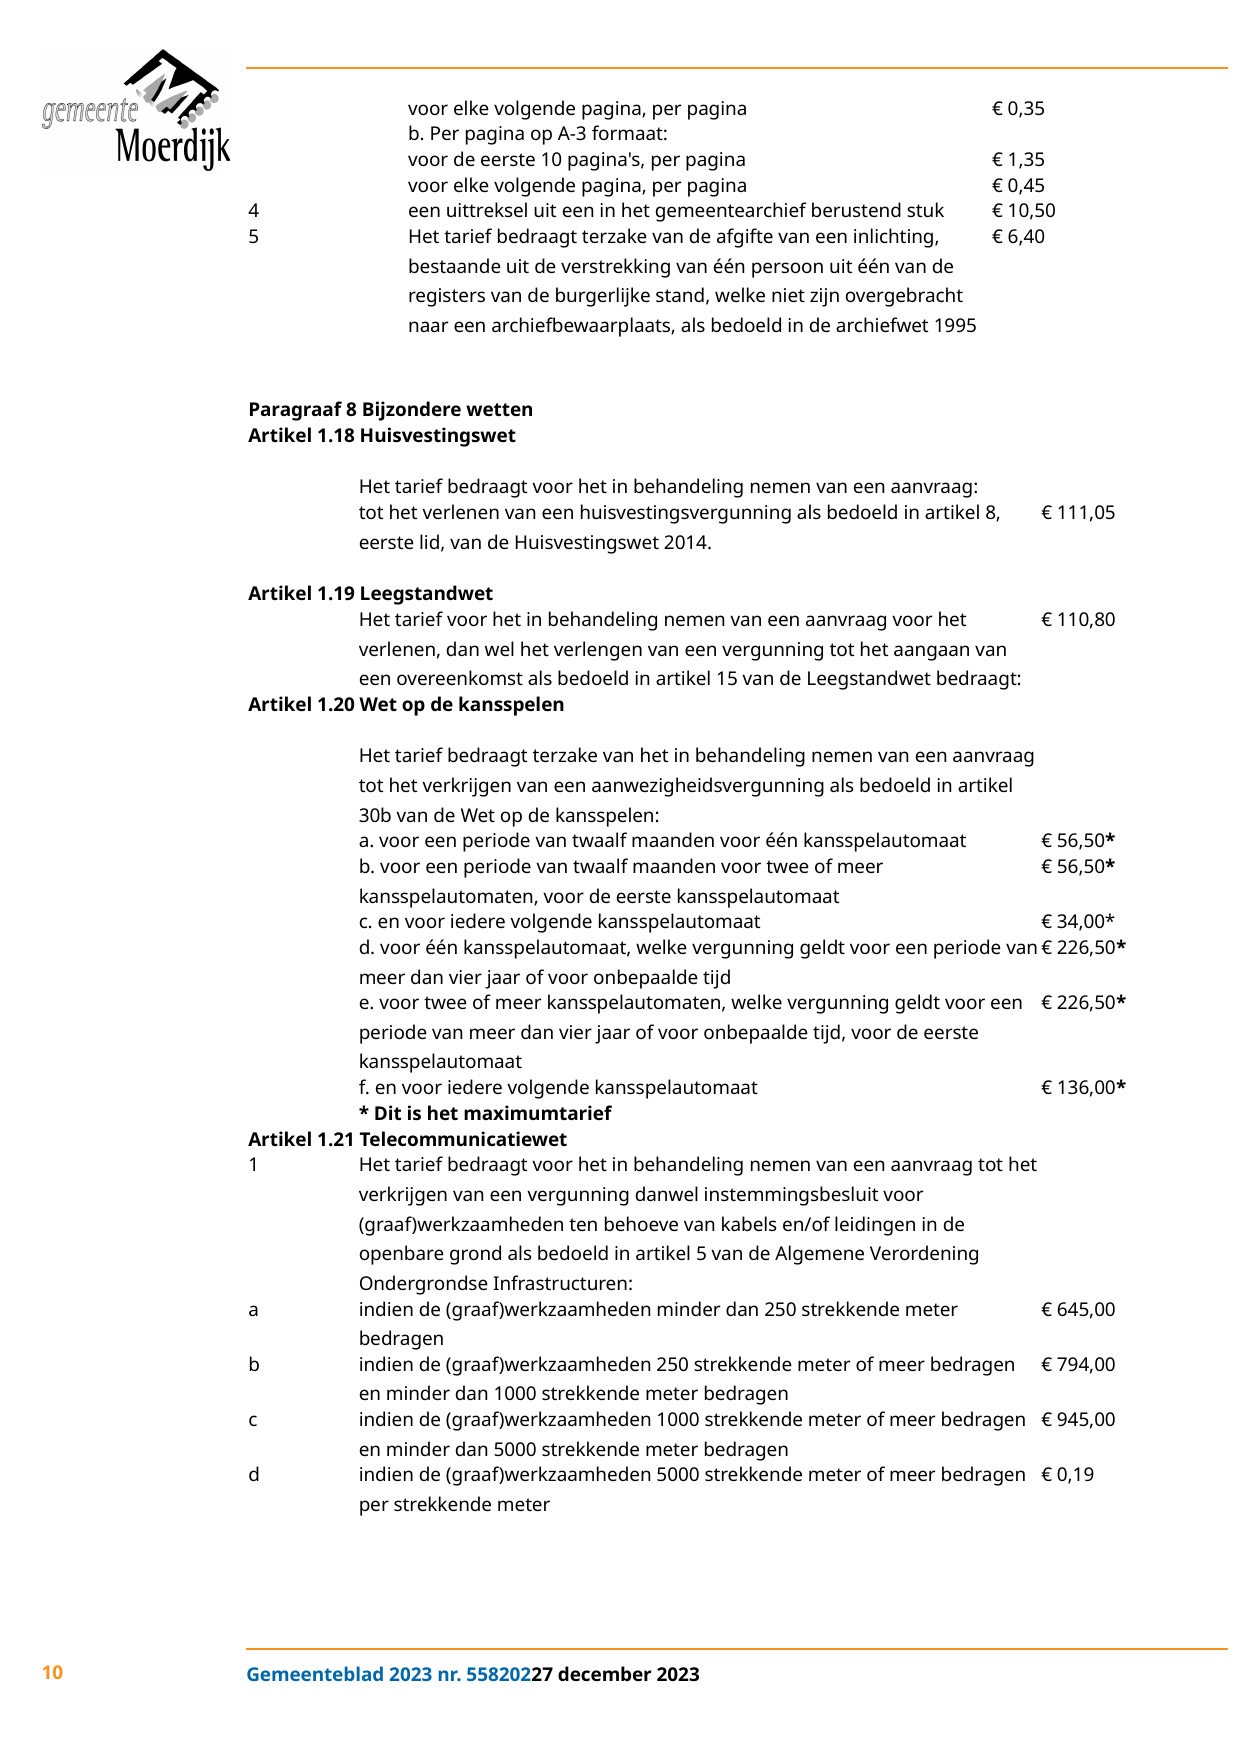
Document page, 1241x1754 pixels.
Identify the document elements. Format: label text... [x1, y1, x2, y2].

table_cell indien de (graaf)werkzaamheden 5000 strekkende meter of meer bedragen per strekkende meter [359, 1462, 1041, 1517]
table_cell € 56,50* [1041, 853, 1152, 908]
picture [41, 47, 231, 172]
table_cell indien de (graaf)werkzaamheden 1000 strekkende meter of meer bedragen en minder dan 5000 strekkende meter bedragen [359, 1406, 1041, 1462]
table_cell d [248, 1462, 358, 1517]
table_cell [248, 717, 1152, 743]
table_cell € 945,00 [1041, 1406, 1152, 1462]
table_cell [1041, 1152, 1152, 1296]
table_cell Artikel 1.21 Telecommunicatiewet [248, 1126, 599, 1152]
table_cell [248, 121, 408, 146]
table_cell voor elke volgende pagina, per pagina [408, 95, 992, 121]
table_cell e. voor twee of meer kansspelautomaten, welke vergunning geldt voor een periode van meer dan vier jaar of voor onbepaalde tijd, voor de eerste kansspelautomaat [359, 990, 1041, 1074]
table_cell € 226,50* [1041, 990, 1152, 1074]
table_cell [709, 1126, 820, 1152]
table_cell 4 [248, 198, 408, 223]
table_cell [248, 474, 358, 499]
table_cell Het tarief bedraagt voor het in behandeling nemen van een aanvraag: [359, 474, 1041, 499]
table_cell € 111,05 [1041, 500, 1152, 555]
table_cell [1041, 743, 1152, 827]
table_cell b. Per pagina op A-3 formaat: [408, 121, 992, 146]
table_cell [992, 121, 1152, 146]
table_cell 5 [248, 224, 408, 338]
table_cell [931, 1126, 1041, 1152]
table_cell € 10,50 [992, 198, 1152, 223]
table_cell c [248, 1406, 358, 1462]
table_cell [248, 934, 358, 989]
table_cell indien de (graaf)werkzaamheden 250 strekkende meter of meer bedragen en minder dan 1000 strekkende meter bedragen [359, 1351, 1041, 1406]
table_cell Artikel 1.19 Leegstandwet [248, 581, 1152, 606]
table_cell [248, 338, 1152, 364]
table_cell € 1,35 [992, 146, 1152, 172]
table_cell voor de eerste 10 pagina's, per pagina [408, 146, 992, 172]
table_cell [248, 448, 1152, 474]
table_cell [248, 606, 358, 691]
table_cell [248, 743, 358, 827]
table_cell € 34,00* [1041, 909, 1152, 934]
table_cell [248, 146, 408, 172]
table_cell [599, 1126, 709, 1152]
table_cell indien de (graaf)werkzaamheden minder dan 250 strekkende meter bedragen [359, 1296, 1041, 1351]
table_cell tot het verlenen van een huisvestingsvergunning als bedoeld in artikel 8, eerste lid, van de Huisvestingswet 2014. [359, 500, 1041, 555]
table_cell € 0,35 [992, 95, 1152, 121]
table_cell [248, 909, 358, 934]
table_cell [248, 853, 358, 908]
table_cell [248, 555, 1152, 581]
table_cell f. en voor iedere volgende kansspelautomaat [359, 1075, 1041, 1100]
table_cell d. voor één kansspelautomaat, welke vergunning geldt voor een periode van meer dan vier jaar of voor onbepaalde tijd [359, 934, 1041, 989]
table_cell [1041, 1126, 1152, 1152]
table_cell € 794,00 [1041, 1351, 1152, 1406]
table_cell [820, 1126, 931, 1152]
table_cell € 136,00* [1041, 1075, 1152, 1100]
table_cell [248, 1075, 358, 1100]
table_cell [248, 828, 358, 853]
table_cell [248, 1100, 358, 1126]
table_cell Het tarief voor het in behandeling nemen van een aanvraag voor het verlenen, dan wel het verlengen van een vergunning tot het aangaan van een overeenkomst als bedoeld in artikel 15 van de Leegstandwet bedraagt: [359, 606, 1041, 691]
table_cell [248, 172, 408, 198]
table_cell Artikel 1.20 Wet op de kansspelen [248, 691, 1152, 717]
table_cell [1041, 474, 1152, 499]
table_cell c. en voor iedere volgende kansspelautomaat [359, 909, 1041, 934]
table_header Paragraaf 8 Bijzondere wetten [248, 397, 1152, 422]
table_cell [1041, 1100, 1152, 1126]
table_cell € 0,45 [992, 172, 1152, 198]
table_cell € 0,19 [1041, 1462, 1152, 1517]
table_cell € 645,00 [1041, 1296, 1152, 1351]
table_cell a [248, 1296, 358, 1351]
table_cell € 56,50* [1041, 828, 1152, 853]
table_cell 1 [248, 1152, 358, 1296]
table_cell Artikel 1.18 Huisvestingswet [248, 422, 1152, 448]
table_cell € 6,40 [992, 224, 1152, 338]
table_cell € 226,50* [1041, 934, 1152, 989]
table_cell Het tarief bedraagt voor het in behandeling nemen van een aanvraag tot het verkrijgen van een vergunning danwel instemmingsbesluit voor (graaf)werkzaamheden ten behoeve van kabels en/of leidingen in de openbare grond als bedoeld in artikel 5 van de Algemene Verordening Ondergrondse Infrastructuren: [359, 1152, 1041, 1296]
table_cell Het tarief bedraagt terzake van het in behandeling nemen van een aanvraag tot het verkrijgen van een aanwezigheidsvergunning als bedoeld in artikel 30b van de Wet op de kansspelen: [359, 743, 1041, 827]
table_cell b [248, 1351, 358, 1406]
table_cell [248, 500, 358, 555]
table_cell [248, 990, 358, 1074]
table_cell a. voor een periode van twaalf maanden voor één kansspelautomaat [359, 828, 1041, 853]
table_cell € 110,80 [1041, 606, 1152, 691]
table_cell Het tarief bedraagt terzake van de afgifte van een inlichting, bestaande uit de verstrekking van één persoon uit één van de registers van de burgerlijke stand, welke niet zijn overgebracht naar een archiefbewaarplaats, als bedoeld in de archiefwet 1995 [408, 224, 992, 338]
table_cell b. voor een periode van twaalf maanden voor twee of meer kansspelautomaten, voor de eerste kansspelautomaat [359, 853, 1041, 908]
table_cell [248, 95, 408, 121]
table_cell voor elke volgende pagina, per pagina [408, 172, 992, 198]
table_cell * Dit is het maximumtarief [359, 1100, 1041, 1126]
table_cell een uittreksel uit een in het gemeentearchief berustend stuk [408, 198, 992, 223]
